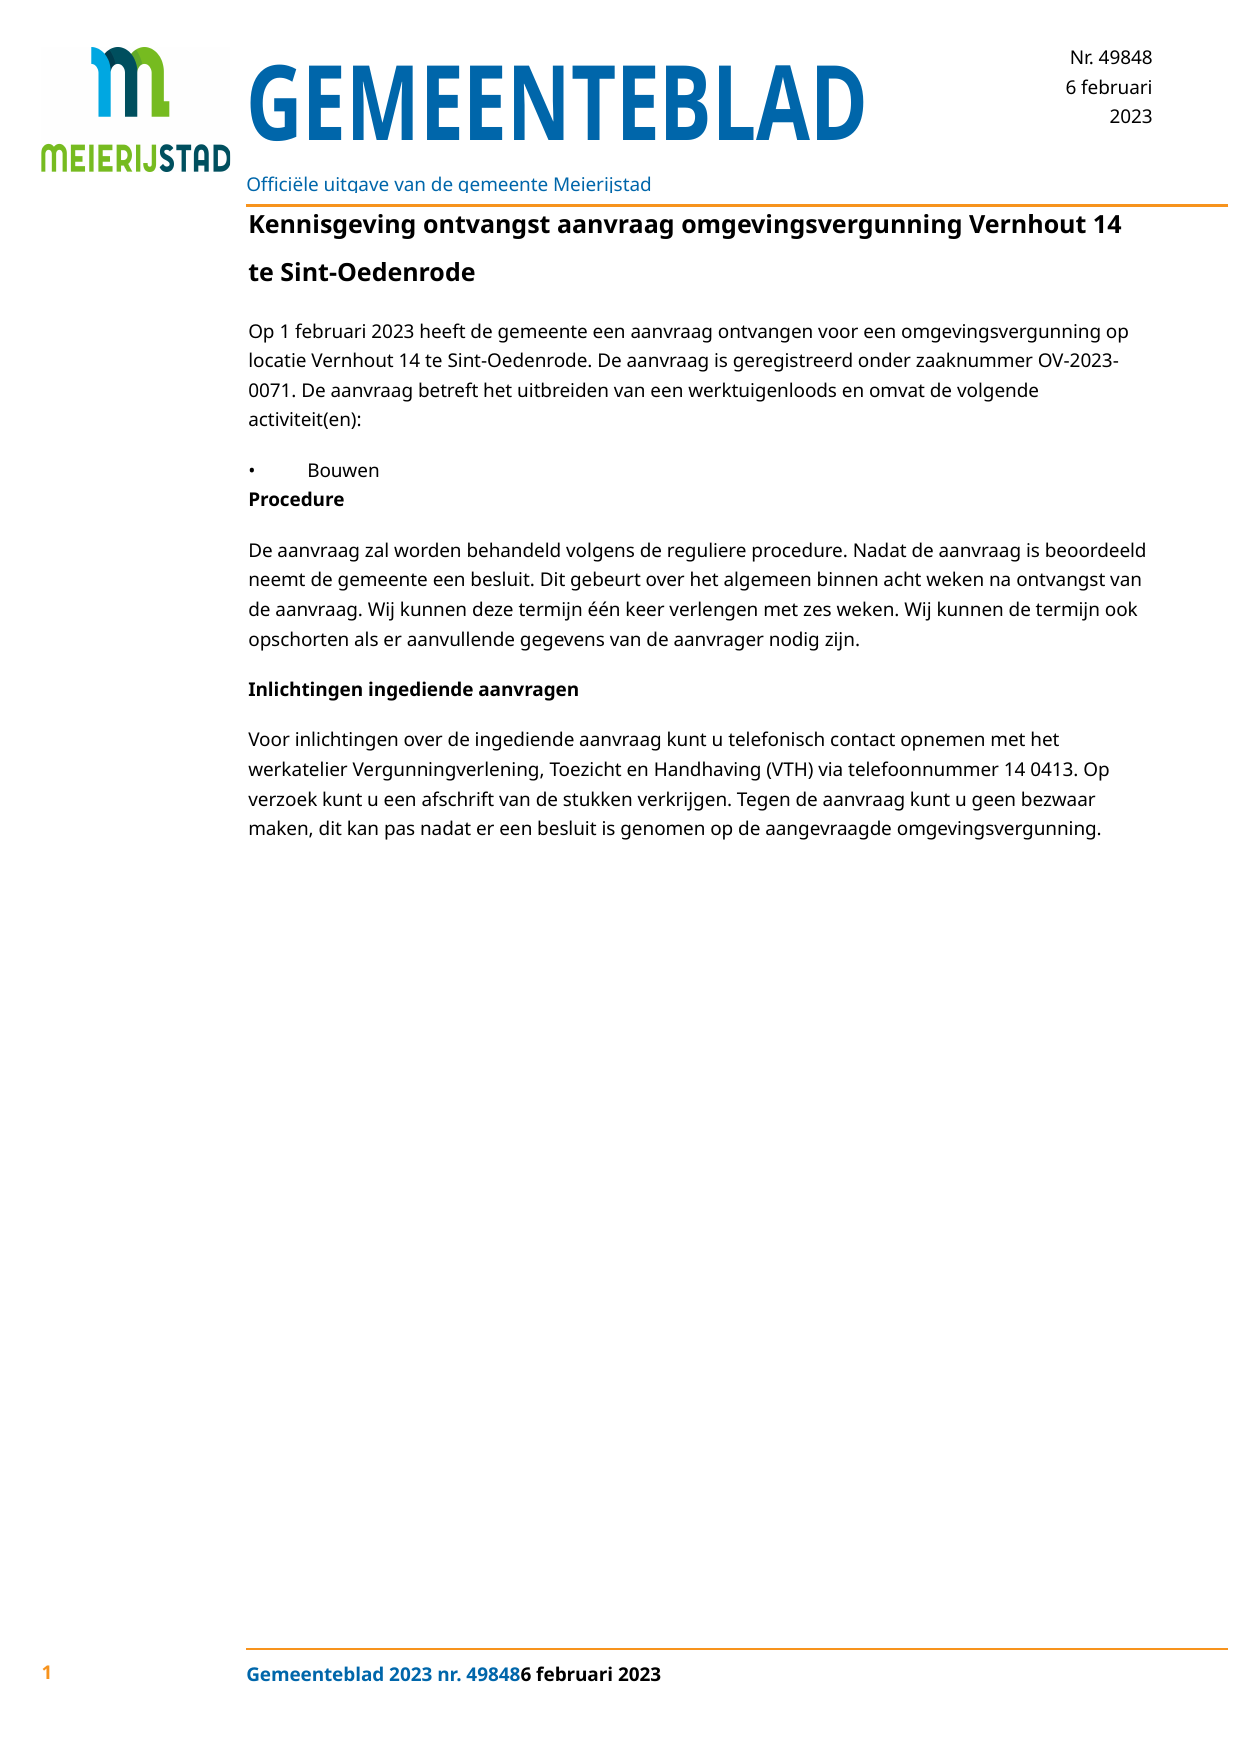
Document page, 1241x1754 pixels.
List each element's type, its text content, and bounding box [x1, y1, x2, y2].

text De aanvraag zal worden behandeld volgens de reguliere procedure. Nadat de aanvraag is beoordeeld neemt de gemeente een besluit. Dit gebeurt over het algemeen binnen acht weken na ontvangst van de aanvraag. Wij kunnen deze termijn één keer verlengen met zes weken. Wij kunnen de termijn ook opschorten als er aanvullende gegevens van de aanvrager nodig zijn. [248, 537, 1152, 652]
text Procedure [248, 487, 1152, 512]
list Bouwen [248, 457, 1152, 483]
text Voor inlichtingen over de ingediende aanvraag kunt u telefonisch contact opnemen met het werkatelier Vergunningverlening, Toezicht en Handhaving (VTH) via telefoonnummer 14 0413. Op verzoek kunt u een afschrift van de stukken verkrijgen. Tegen de aanvraag kunt u geen bezwaar maken, dit kan pas nadat er een besluit is genomen op de aangevraagde omgevingsvergunning. [248, 727, 1152, 841]
picture [41, 47, 231, 172]
text Inlichtingen ingediende aanvragen [248, 676, 1152, 702]
text Op 1 februari 2023 heeft de gemeente een aanvraag ontvangen voor een omgevingsvergunning op locatie Vernhout 14 te Sint-Oedenrode. De aanvraag is geregistreerd onder zaaknummer OV-2023-0071. De aanvraag betreft het uitbreiden van een werktuigenloods en omvat de volgende activiteit(en): [248, 318, 1152, 432]
text Kennisgeving ontvangst aanvraag omgevingsvergunning Vernhout 14 te Sint-Oedenrode [248, 207, 1152, 288]
